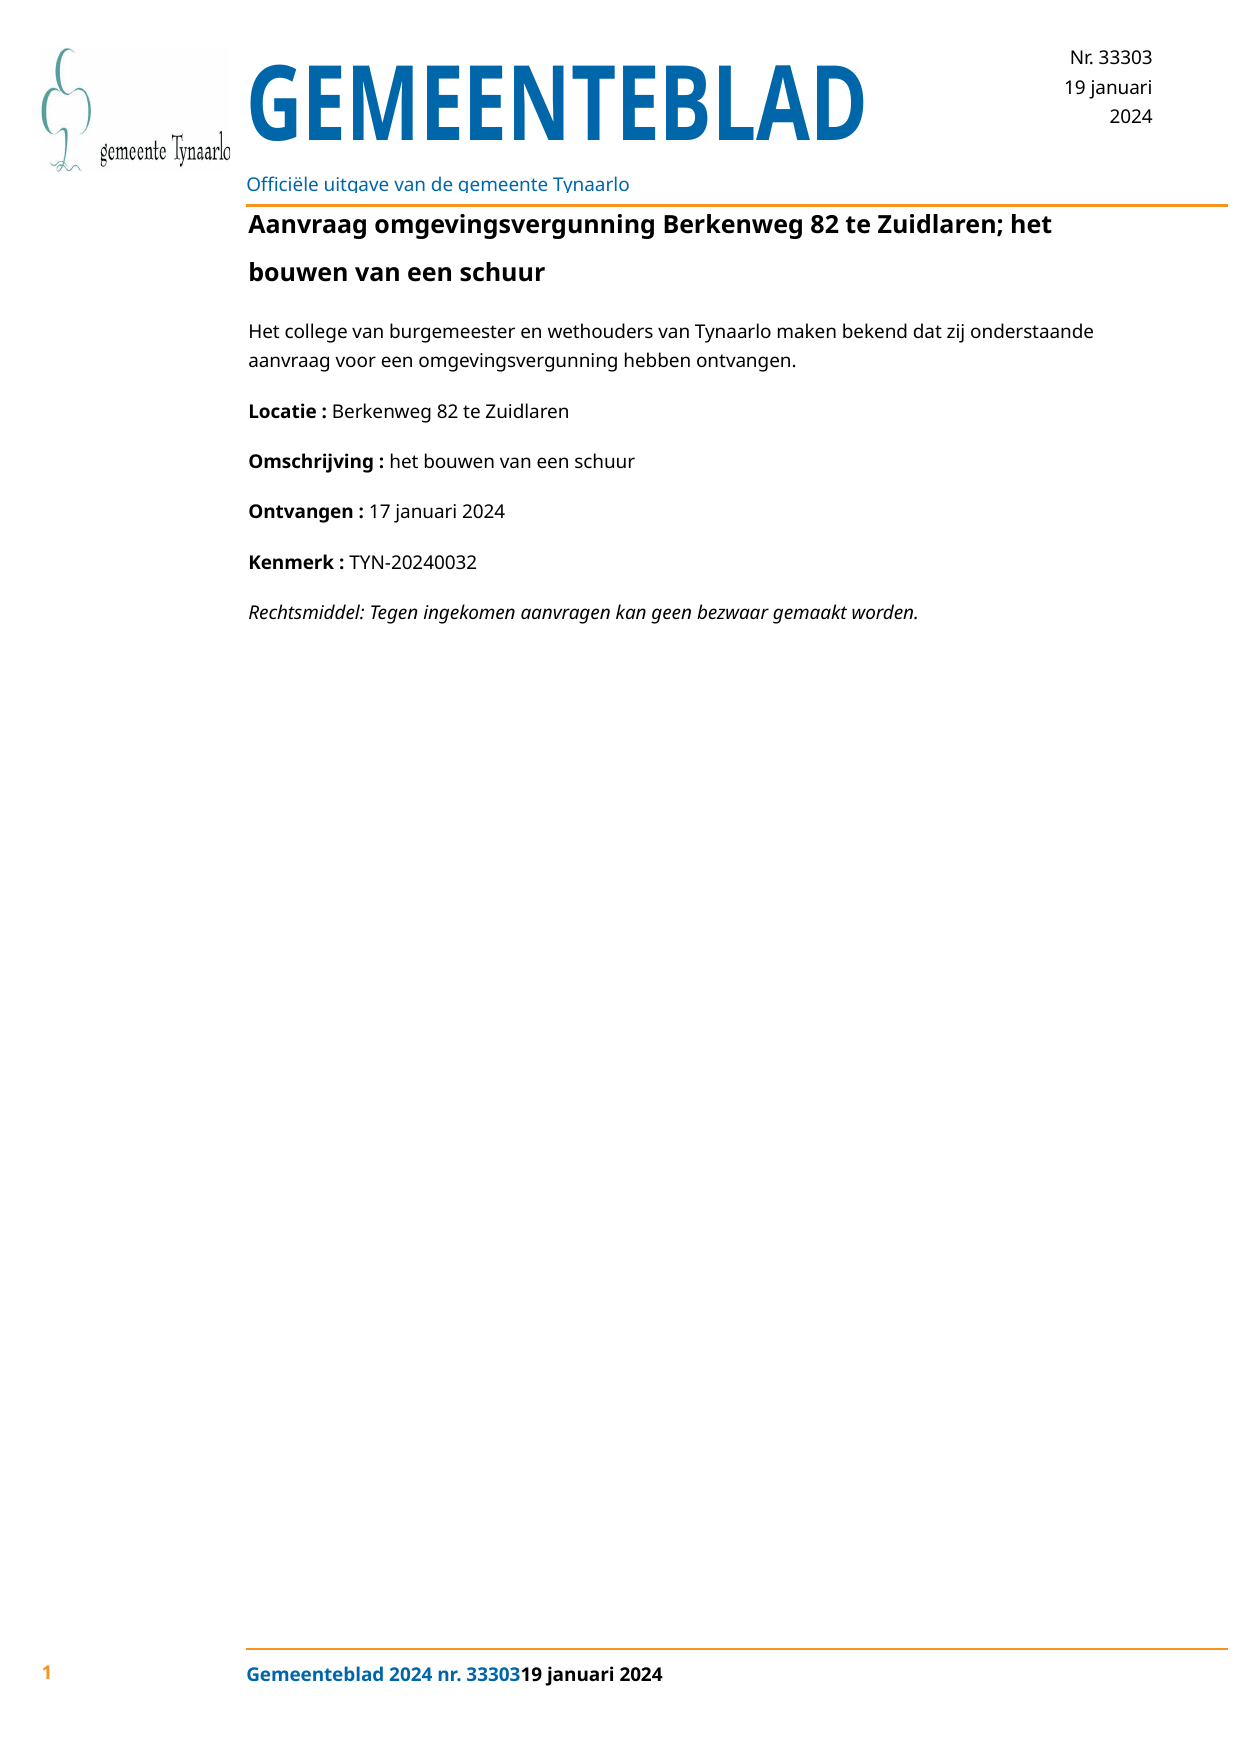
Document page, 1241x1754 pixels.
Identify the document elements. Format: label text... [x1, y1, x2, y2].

text Omschrijving : het bouwen van een schuur [248, 448, 1152, 474]
text Aanvraag omgevingsvergunning Berkenweg 82 te Zuidlaren; het bouwen van een schuur [248, 207, 1152, 288]
text Ontvangen : 17 januari 2024 [248, 499, 1152, 524]
text Het college van burgemeester en wethouders van Tynaarlo maken bekend dat zij onderstaande aanvraag voor een omgevingsvergunning hebben ontvangen. [248, 318, 1152, 373]
picture [41, 47, 231, 172]
text Kenmerk : TYN-20240032 [248, 549, 1152, 575]
text Locatie : Berkenweg 82 te Zuidlaren [248, 398, 1152, 424]
text Rechtsmiddel: Tegen ingekomen aanvragen kan geen bezwaar gemaakt worden. [248, 599, 1152, 625]
